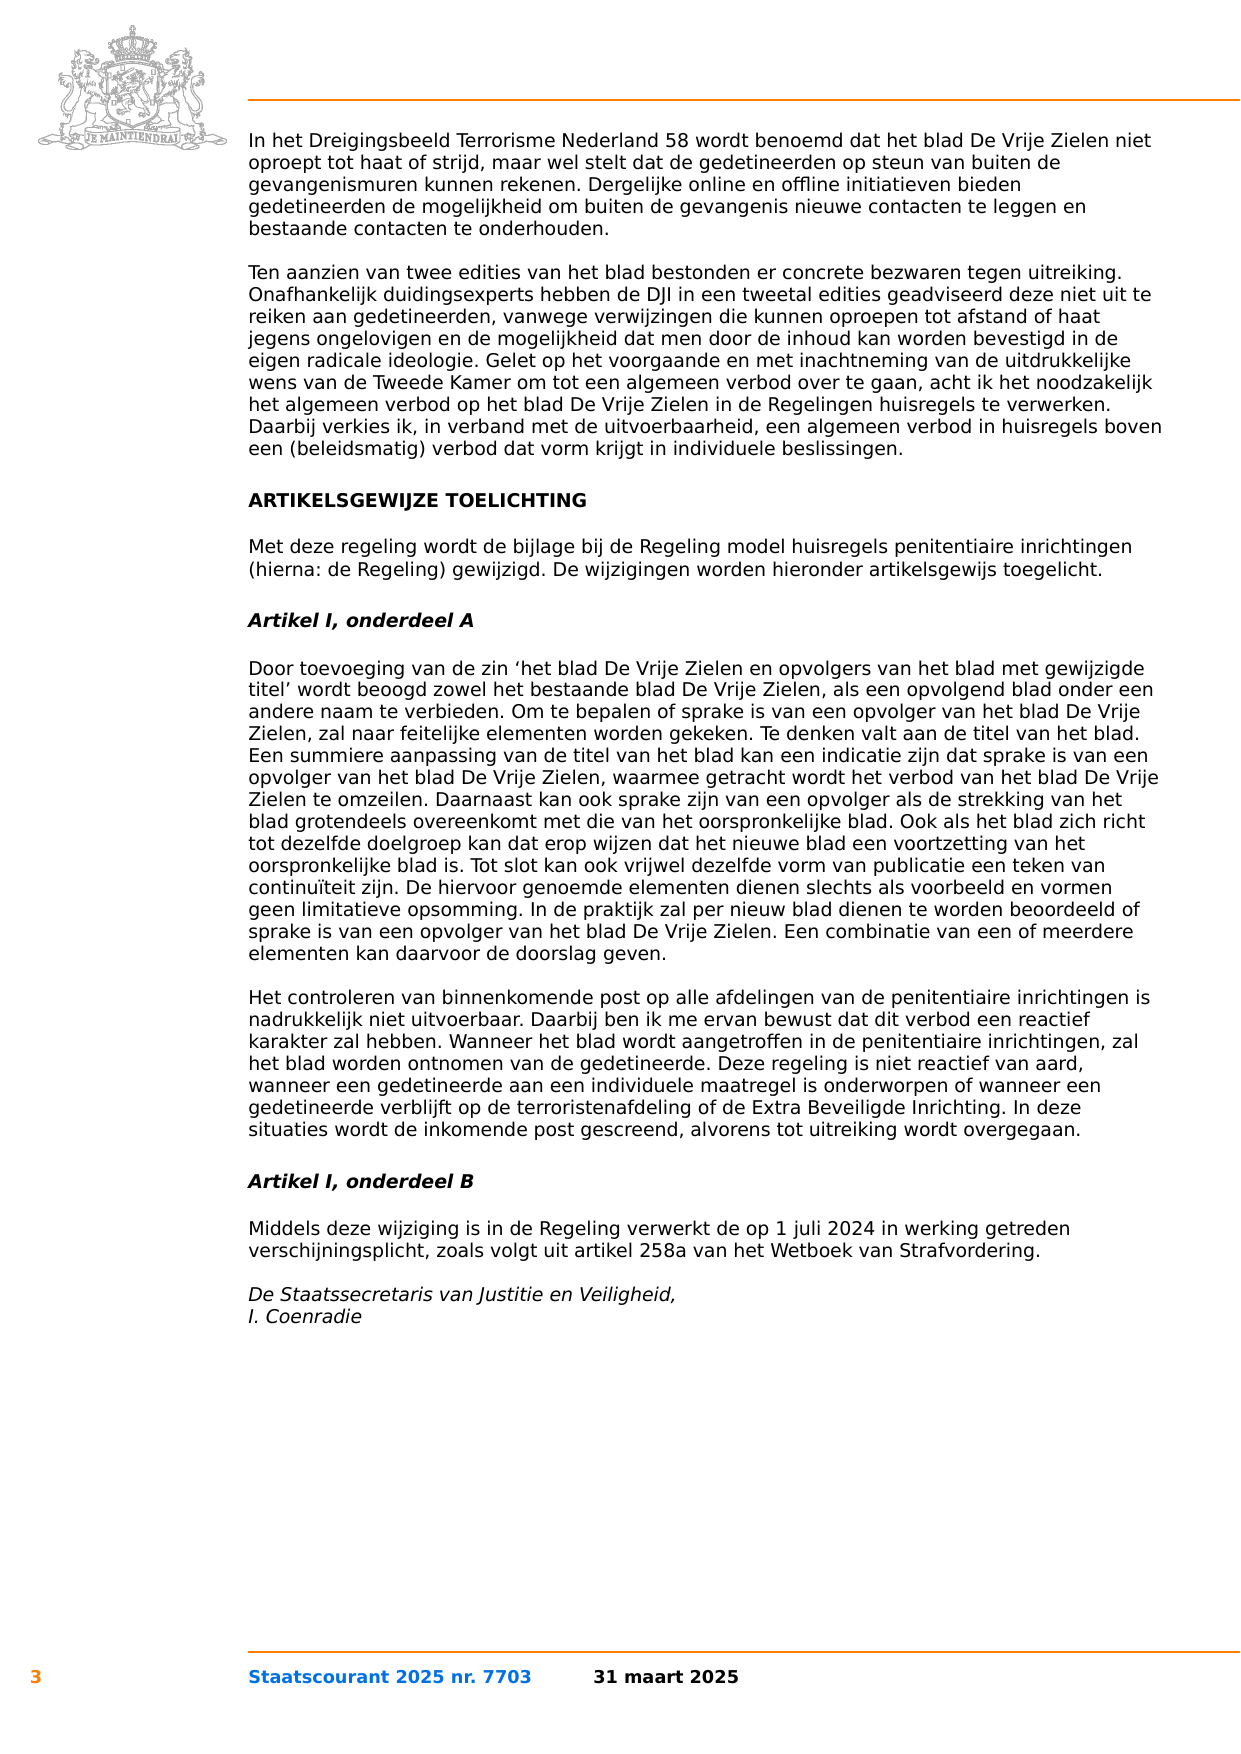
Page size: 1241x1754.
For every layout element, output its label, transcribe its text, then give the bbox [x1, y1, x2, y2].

text Ten aanzien van twee edities van het blad bestonden er concrete bezwaren tegen uitreiking. Onafhankelijk duidingsexperts hebben de DJI in een tweetal edities geadviseerd deze niet uit te reiken aan gedetineerden, vanwege verwijzingen die kunnen oproepen tot afstand of haat jegens ongelovigen en de mogelijkheid dat men door de inhoud kan worden bevestigd in de eigen radicale ideologie. Gelet op het voorgaande en met inachtneming van de uitdrukkelijke wens van de Tweede Kamer om tot een algemeen verbod over te gaan, acht ik het noodzakelijk het algemeen verbod op het blad De Vrije Zielen in de Regelingen huisregels te verwerken. Daarbij verkies ik, in verband met de uitvoerbaarheid, een algemeen verbod in huisregels boven een (beleidsmatig) verbod dat vorm krijgt in individuele beslissingen. [248, 262, 1163, 459]
text Door toevoeging van de zin ‘het blad De Vrije Zielen en opvolgers van het blad met gewijzigde titel’ wordt beoogd zowel het bestaande blad De Vrije Zielen, als een opvolgend blad onder een andere naam te verbieden. Om te bepalen of sprake is van een opvolger van het blad De Vrije Zielen, zal naar feitelijke elementen worden gekeken. Te denken valt aan de titel van het blad. Een summiere aanpassing van de titel van het blad kan een indicatie zijn dat sprake is van een opvolger van het blad De Vrije Zielen, waarmee getracht wordt het verbod van het blad De Vrije Zielen te omzeilen. Daarnaast kan ook sprake zijn van een opvolger als de strekking van het blad grotendeels overeenkomt met die van het oorspronkelijke blad. Ook als het blad zich richt tot dezelfde doelgroep kan dat erop wijzen dat het nieuwe blad een voortzetting van het oorspronkelijke blad is. Tot slot kan ook vrijwel dezelfde vorm van publicatie een teken van continuïteit zijn. De hiervoor genoemde elementen dienen slechts als voorbeeld en vormen geen limitatieve opsomming. In de praktijk zal per nieuw blad dienen te worden beoordeeld of sprake is van een opvolger van het blad De Vrije Zielen. Een combinatie van een of meerdere elementen kan daarvoor de doorslag geven. [248, 657, 1163, 965]
subtitle ARTIKELSGEWIJZE TOELICHTING [248, 489, 1163, 511]
picture [38, 25, 227, 150]
subtitle Artikel I, onderdeel B [248, 1171, 1163, 1193]
text Met deze regeling wordt de bijlage bij de Regeling model huisregels penitentiaire inrichtingen (hierna: de Regeling) gewijzigd. De wijzigingen worden hieronder artikelsgewijs toegelicht. [248, 536, 1163, 580]
text Middels deze wijziging is in de Regeling verwerkt de op 1 juli 2024 in werking getreden verschijningsplicht, zoals volgt uit artikel 258a van het Wetboek van Strafvordering. [248, 1218, 1163, 1262]
subtitle Artikel I, onderdeel A [248, 610, 1163, 632]
text In het Dreigingsbeeld Terrorisme Nederland 58 wordt benoemd dat het blad De Vrije Zielen niet oproept tot haat of strijd, maar wel stelt dat de gedetineerden op steun van buiten de gevangenismuren kunnen rekenen. Dergelijke online en offline initiatieven bieden gedetineerden de mogelijkheid om buiten de gevangenis nieuwe contacten te leggen en bestaande contacten te onderhouden. [248, 130, 1163, 240]
text De Staatssecretaris van Justitie en Veiligheid, I. Coenradie [248, 1284, 1163, 1328]
text Het controleren van binnenkomende post op alle afdelingen van de penitentiaire inrichtingen is nadrukkelijk niet uitvoerbaar. Daarbij ben ik me ervan bewust dat dit verbod een reactief karakter zal hebben. Wanneer het blad wordt aangetroffen in de penitentiaire inrichtingen, zal het blad worden ontnomen van de gedetineerde. Deze regeling is niet reactief van aard, wanneer een gedetineerde aan een individuele maatregel is onderworpen of wanneer een gedetineerde verblijft op de terroristenafdeling of de Extra Beveiligde Inrichting. In deze situaties wordt de inkomende post gescreend, alvorens tot uitreiking wordt overgegaan. [248, 987, 1163, 1141]
